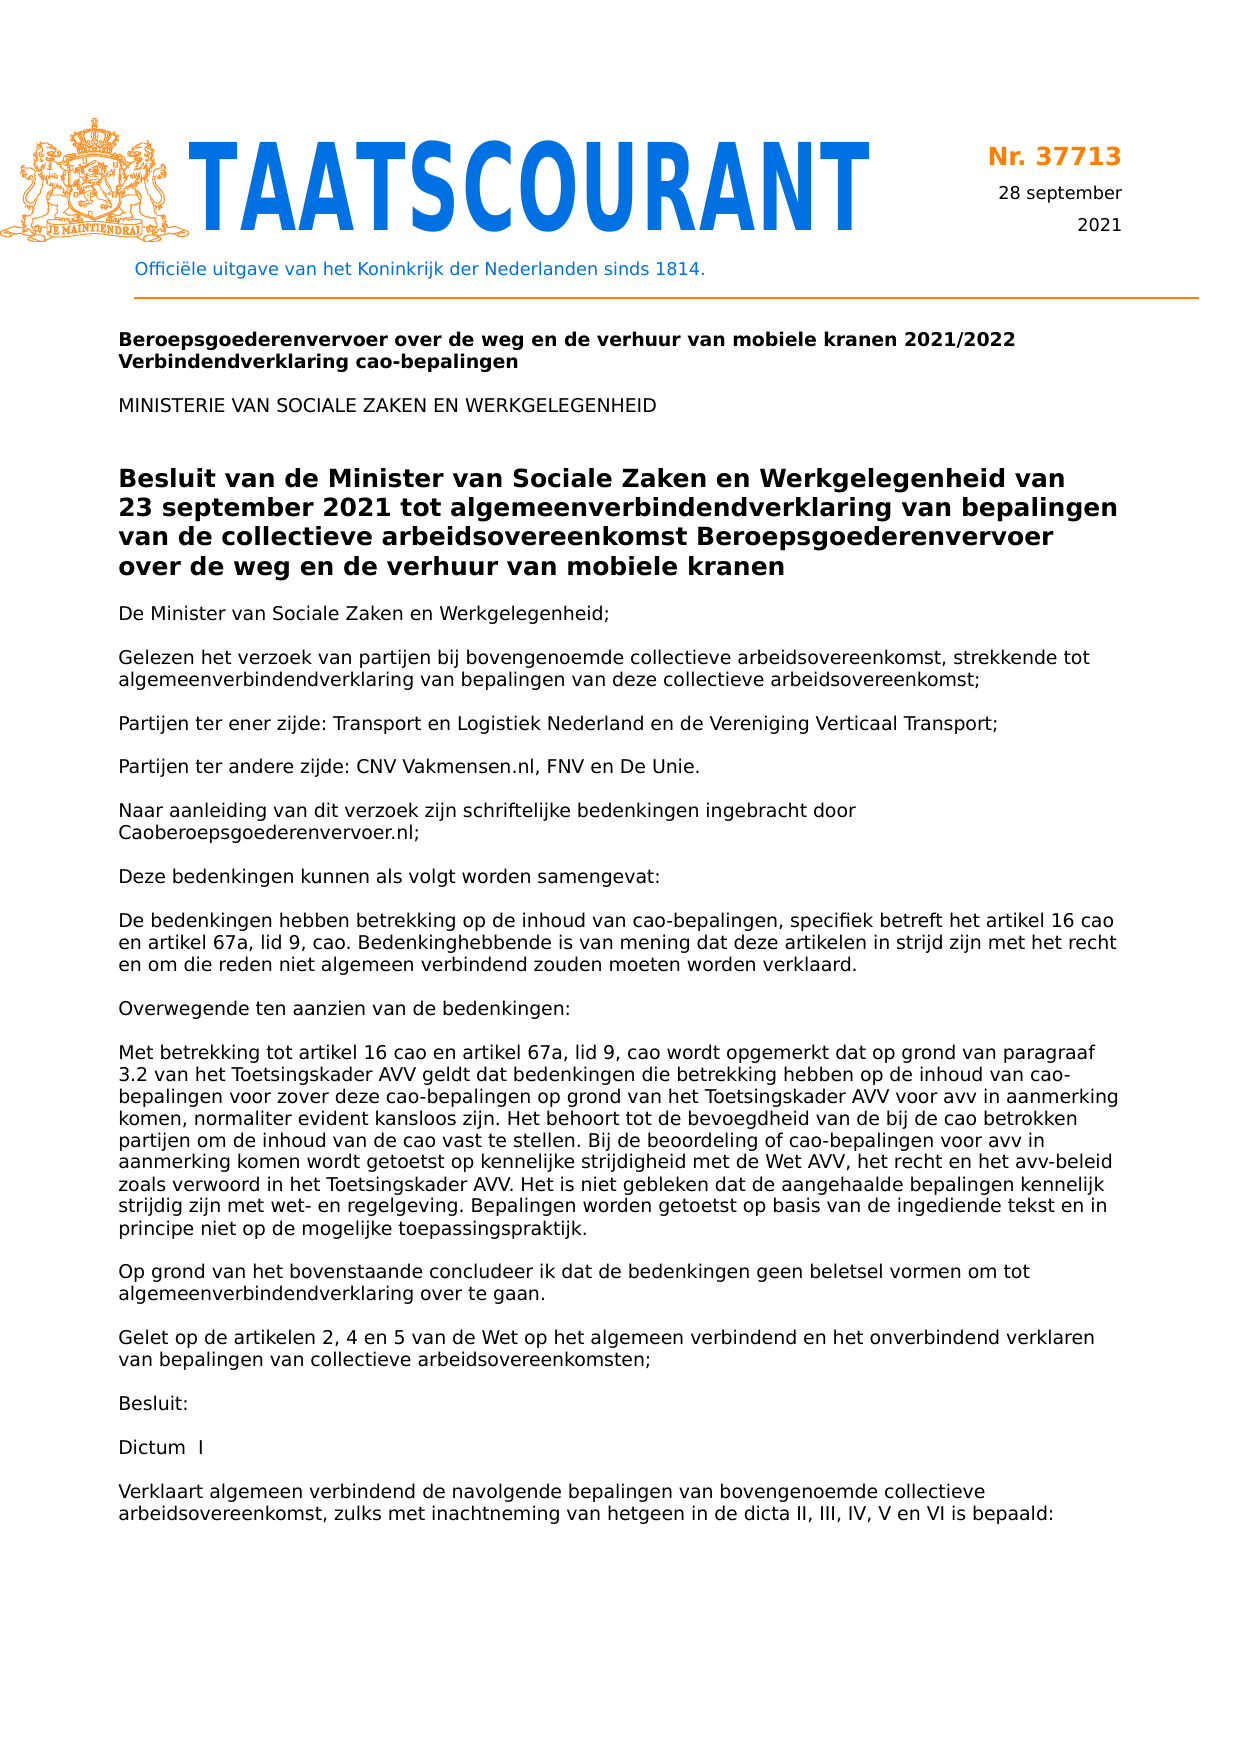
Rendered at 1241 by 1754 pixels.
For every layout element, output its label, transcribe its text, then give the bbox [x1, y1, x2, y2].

text Beroepsgoederenvervoer over de weg en de verhuur van mobiele kranen 2021/2022 [118, 329, 1122, 351]
text Verklaart algemeen verbindend de navolgende bepalingen van bovengenoemde collectieve arbeidsovereenkomst, zulks met inachtneming van hetgeen in de dicta II, III, IV, V en VI is bepaald: [118, 1481, 1122, 1524]
text De bedenkingen hebben betrekking op de inhoud van cao-bepalingen, specifiek betreft het artikel 16 cao en artikel 67a, lid 9, cao. Bedenkinghebbende is van mening dat deze artikelen in strijd zijn met het recht en om die reden niet algemeen verbindend zouden moeten worden verklaard. [118, 910, 1122, 976]
text Gelezen het verzoek van partijen bij bovengenoemde collectieve arbeidsovereenkomst, strekkende tot algemeenverbindendverklaring van bepalingen van deze collectieve arbeidsovereenkomst; [118, 647, 1122, 691]
subtitle Besluit van de Minister van Sociale Zaken en Werkgelegenheid van 23 september 2021 tot algemeenverbindendverklaring van bepalingen van de collectieve arbeidsovereenkomst Beroepsgoederenvervoer over de weg en de verhuur van mobiele kranen [118, 464, 1122, 581]
text Besluit: [118, 1393, 1122, 1415]
picture [0, 118, 189, 242]
text Dictum I [118, 1437, 1122, 1459]
table_cell Officiële uitgave van het Koninkrijk der Nederlanden sinds 1814. [134, 259, 1199, 297]
table_cell 28 september [939, 177, 1199, 209]
text Overwegende ten aanzien van de bedenkingen: [118, 998, 1122, 1020]
text Naar aanleiding van dit verzoek zijn schriftelijke bedenkingen ingebracht door Caoberoepsgoederenvervoer.nl; [118, 800, 1122, 844]
text Partijen ter andere zijde: CNV Vakmensen.nl, FNV en De Unie. [118, 756, 1122, 778]
text Deze bedenkingen kunnen als volgt worden samengevat: [118, 866, 1122, 888]
text Op grond van het bovenstaande concludeer ik dat de bedenkingen geen beletsel vormen om tot algemeenverbindendverklaring over te gaan. [118, 1261, 1122, 1305]
text Verbindendverklaring cao-bepalingen [118, 351, 1122, 373]
text Partijen ter ener zijde: Transport en Logistiek Nederland en de Vereniging Verticaal Transport; [118, 712, 1122, 734]
table_header Nr. 37713 [939, 118, 1199, 177]
text De Minister van Sociale Zaken en Werkgelegenheid; [118, 603, 1122, 625]
text Met betrekking tot artikel 16 cao en artikel 67a, lid 9, cao wordt opgemerkt dat op grond van paragraaf 3.2 van het Toetsingskader AVV geldt dat bedenkingen die betrekking hebben op de inhoud van cao-bepalingen voor zover deze cao-bepalingen op grond van het Toetsingskader AVV voor avv in aanmerking komen, normaliter evident kansloos zijn. Het behoort tot de bevoegdheid van de bij de cao betrokken partijen om de inhoud van de cao vast te stellen. Bij de beoordeling of cao-bepalingen voor avv in aanmerking komen wordt getoetst op kennelijke strijdigheid met de Wet AVV, het recht en het avv-beleid zoals verwoord in het Toetsingskader AVV. Het is niet gebleken dat de aangehaalde bepalingen kennelijk strijdig zijn met wet- en regelgeving. Bepalingen worden getoetst op basis van de ingediende tekst en in principe niet op de mogelijke toepassingspraktijk. [118, 1042, 1122, 1239]
text Gelet op de artikelen 2, 4 en 5 van de Wet op het algemeen verbindend en het onverbindend verklaren van bepalingen van collectieve arbeidsovereenkomsten; [118, 1327, 1122, 1371]
text MINISTERIE VAN SOCIALE ZAKEN EN WERKGELEGENHEID [118, 395, 1122, 417]
table_cell 2021 [939, 209, 1199, 259]
table_header STAATSCOURANT [134, 118, 939, 259]
table_header [0, 242, 134, 297]
